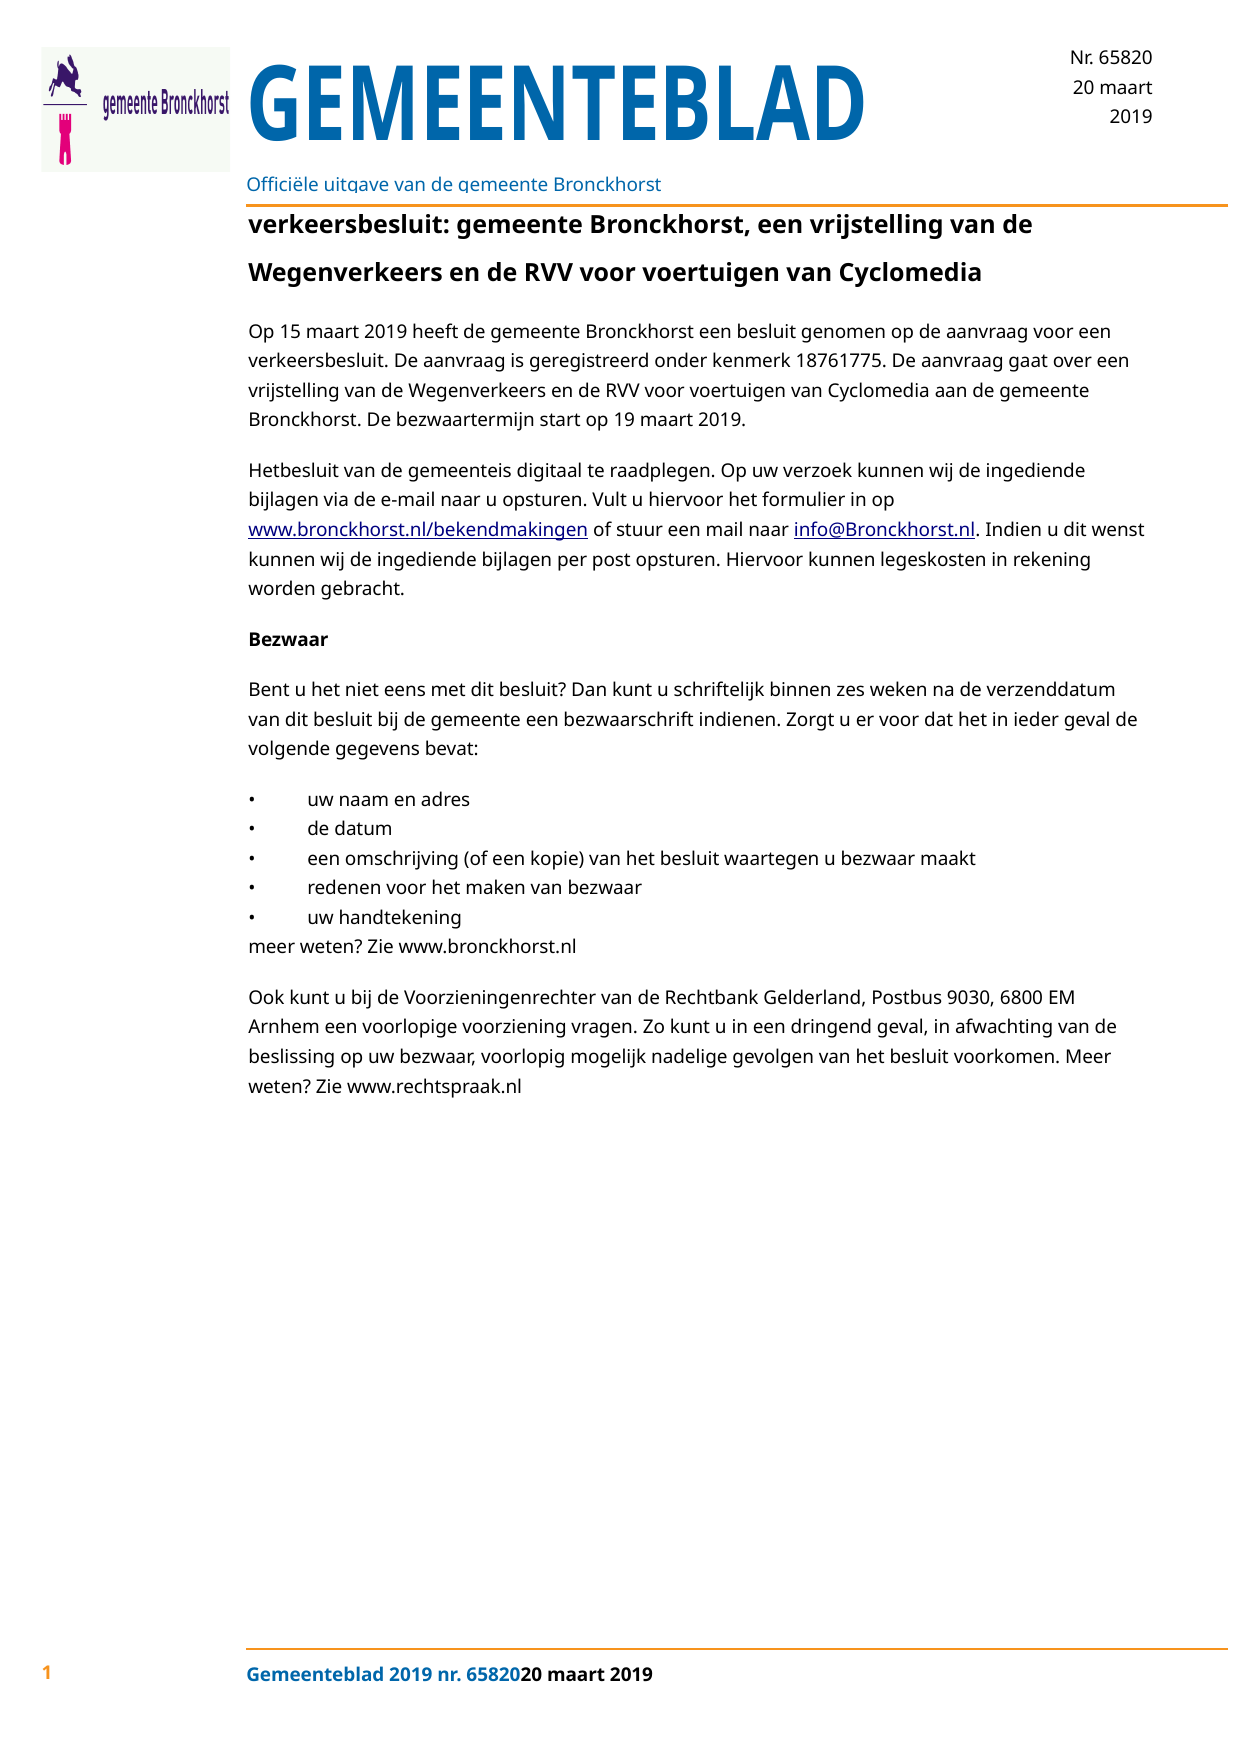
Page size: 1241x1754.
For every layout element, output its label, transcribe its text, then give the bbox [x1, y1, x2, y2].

list uw handtekening [248, 904, 1152, 930]
list redenen voor het maken van bezwaar [248, 874, 1152, 900]
text Hetbesluit van de gemeenteis digitaal te raadplegen. Op uw verzoek kunnen wij de ingediende bijlagen via de e-mail naar u opsturen. Vult u hiervoor het formulier in op www.bronckhorst.nl/bekendmakingen of stuur een mail naar info@Bronckhorst.nl. Indien u dit wenst kunnen wij de ingediende bijlagen per post opsturen. Hiervoor kunnen legeskosten in rekening worden gebracht. [248, 457, 1152, 601]
list een omschrijving (of een kopie) van het besluit waartegen u bezwaar maakt [248, 845, 1152, 871]
text Bent u het niet eens met dit besluit? Dan kunt u schriftelijk binnen zes weken na de verzenddatum van dit besluit bij de gemeente een bezwaarschrift indienen. Zorgt u er voor dat het in ieder geval de volgende gegevens bevat: [248, 676, 1152, 761]
list uw naam en adres [248, 786, 1152, 812]
text Op 15 maart 2019 heeft de gemeente Bronckhorst een besluit genomen op de aanvraag voor een verkeersbesluit. De aanvraag is geregistreerd onder kenmerk 18761775. De aanvraag gaat over een vrijstelling van de Wegenverkeers en de RVV voor voertuigen van Cyclomedia aan de gemeente Bronckhorst. De bezwaartermijn start op 19 maart 2019. [248, 318, 1152, 432]
picture [41, 47, 231, 172]
text verkeersbesluit: gemeente Bronckhorst, een vrijstelling van de Wegenverkeers en de RVV voor voertuigen van Cyclomedia [248, 207, 1152, 288]
text meer weten? Zie www.bronckhorst.nl [248, 934, 1152, 959]
list de datum [248, 815, 1152, 841]
text Ook kunt u bij de Voorzieningenrechter van de Rechtbank Gelderland, Postbus 9030, 6800 EM Arnhem een voorlopige voorziening vragen. Zo kunt u in een dringend geval, in afwachting van de beslissing op uw bezwaar, voorlopig mogelijk nadelige gevolgen van het besluit voorkomen. Meer weten? Zie www.rechtspraak.nl [248, 984, 1152, 1099]
text Bezwaar [248, 626, 1152, 652]
